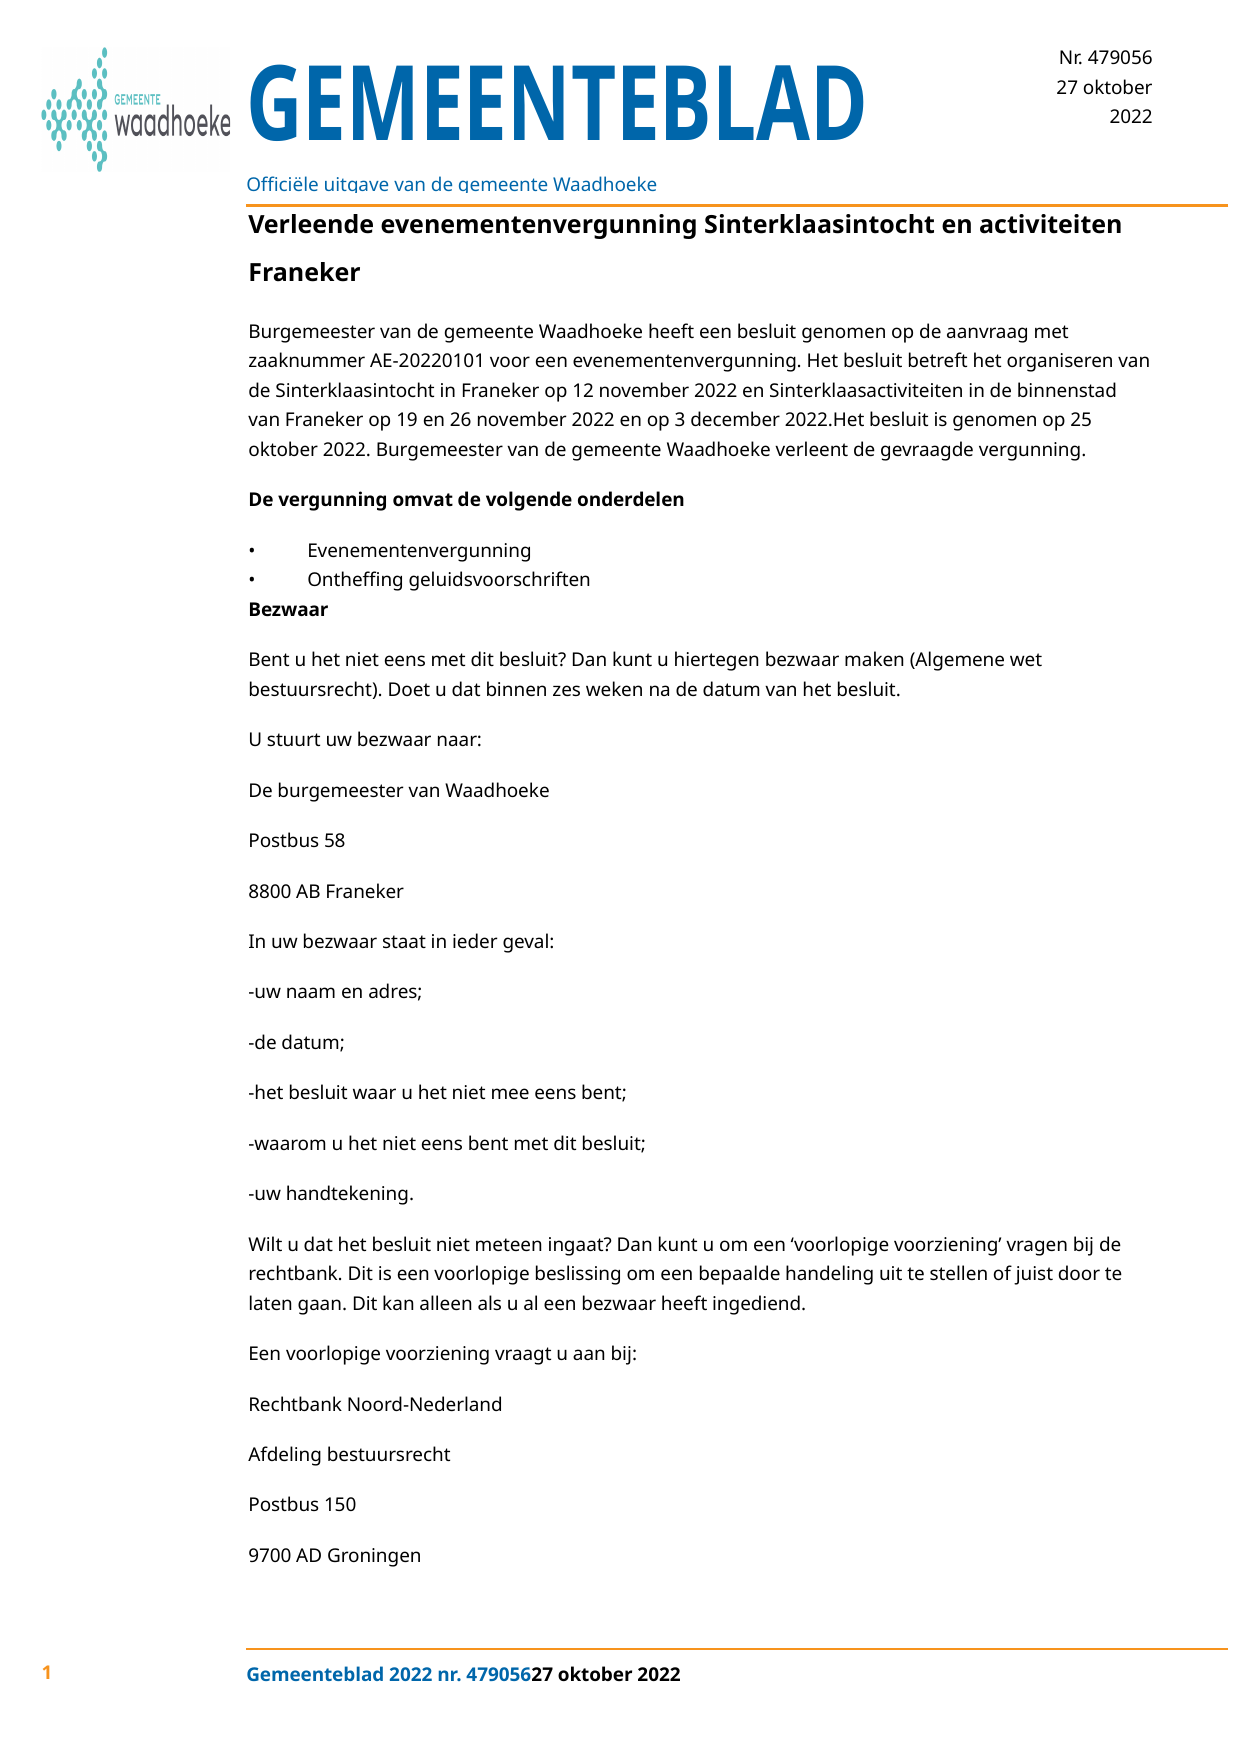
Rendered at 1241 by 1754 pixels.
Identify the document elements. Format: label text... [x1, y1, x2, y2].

text Bent u het niet eens met dit besluit? Dan kunt u hiertegen bezwaar maken (Algemene wet bestuursrecht). Doet u dat binnen zes weken na de datum van het besluit. [248, 647, 1152, 702]
text -uw naam en adres; [248, 979, 1152, 1004]
text 8800 AB Franeker [248, 878, 1152, 904]
text -het besluit waar u het niet mee eens bent; [248, 1079, 1152, 1105]
list Evenementenvergunning [248, 537, 1152, 563]
text -de datum; [248, 1029, 1152, 1055]
text -waarom u het niet eens bent met dit besluit; [248, 1130, 1152, 1156]
picture [41, 47, 231, 172]
text U stuurt uw bezwaar naar: [248, 727, 1152, 752]
text In uw bezwaar staat in ieder geval: [248, 928, 1152, 954]
text Burgemeester van de gemeente Waadhoeke heeft een besluit genomen op de aanvraag met zaaknummer AE-20220101 voor een evenementenvergunning. Het besluit betreft het organiseren van de Sinterklaasintocht in Franeker op 12 november 2022 en Sinterklaasactiviteiten in de binnenstad van Franeker op 19 en 26 november 2022 en op 3 december 2022.Het besluit is genomen op 25 oktober 2022. Burgemeester van de gemeente Waadhoeke verleent de gevraagde vergunning. [248, 318, 1152, 462]
text Rechtbank Noord-Nederland [248, 1391, 1152, 1417]
text De vergunning omvat de volgende onderdelen [248, 487, 1152, 512]
list Ontheffing geluidsvoorschriften [248, 567, 1152, 592]
text Wilt u dat het besluit niet meteen ingaat? Dan kunt u om een ‘voorlopige voorziening’ vragen bij de rechtbank. Dit is een voorlopige beslissing om een bepaalde handeling uit te stellen of juist door te laten gaan. Dit kan alleen als u al een bezwaar heeft ingediend. [248, 1231, 1152, 1316]
text 9700 AD Groningen [248, 1542, 1152, 1568]
text Afdeling bestuursrecht [248, 1441, 1152, 1467]
text Verleende evenementenvergunning Sinterklaasintocht en activiteiten Franeker [248, 207, 1152, 288]
text Postbus 58 [248, 827, 1152, 853]
text Een voorlopige voorziening vraagt u aan bij: [248, 1340, 1152, 1366]
text Bezwaar [248, 596, 1152, 622]
text -uw handtekening. [248, 1180, 1152, 1206]
text De burgemeester van Waadhoeke [248, 777, 1152, 803]
text Postbus 150 [248, 1492, 1152, 1517]
